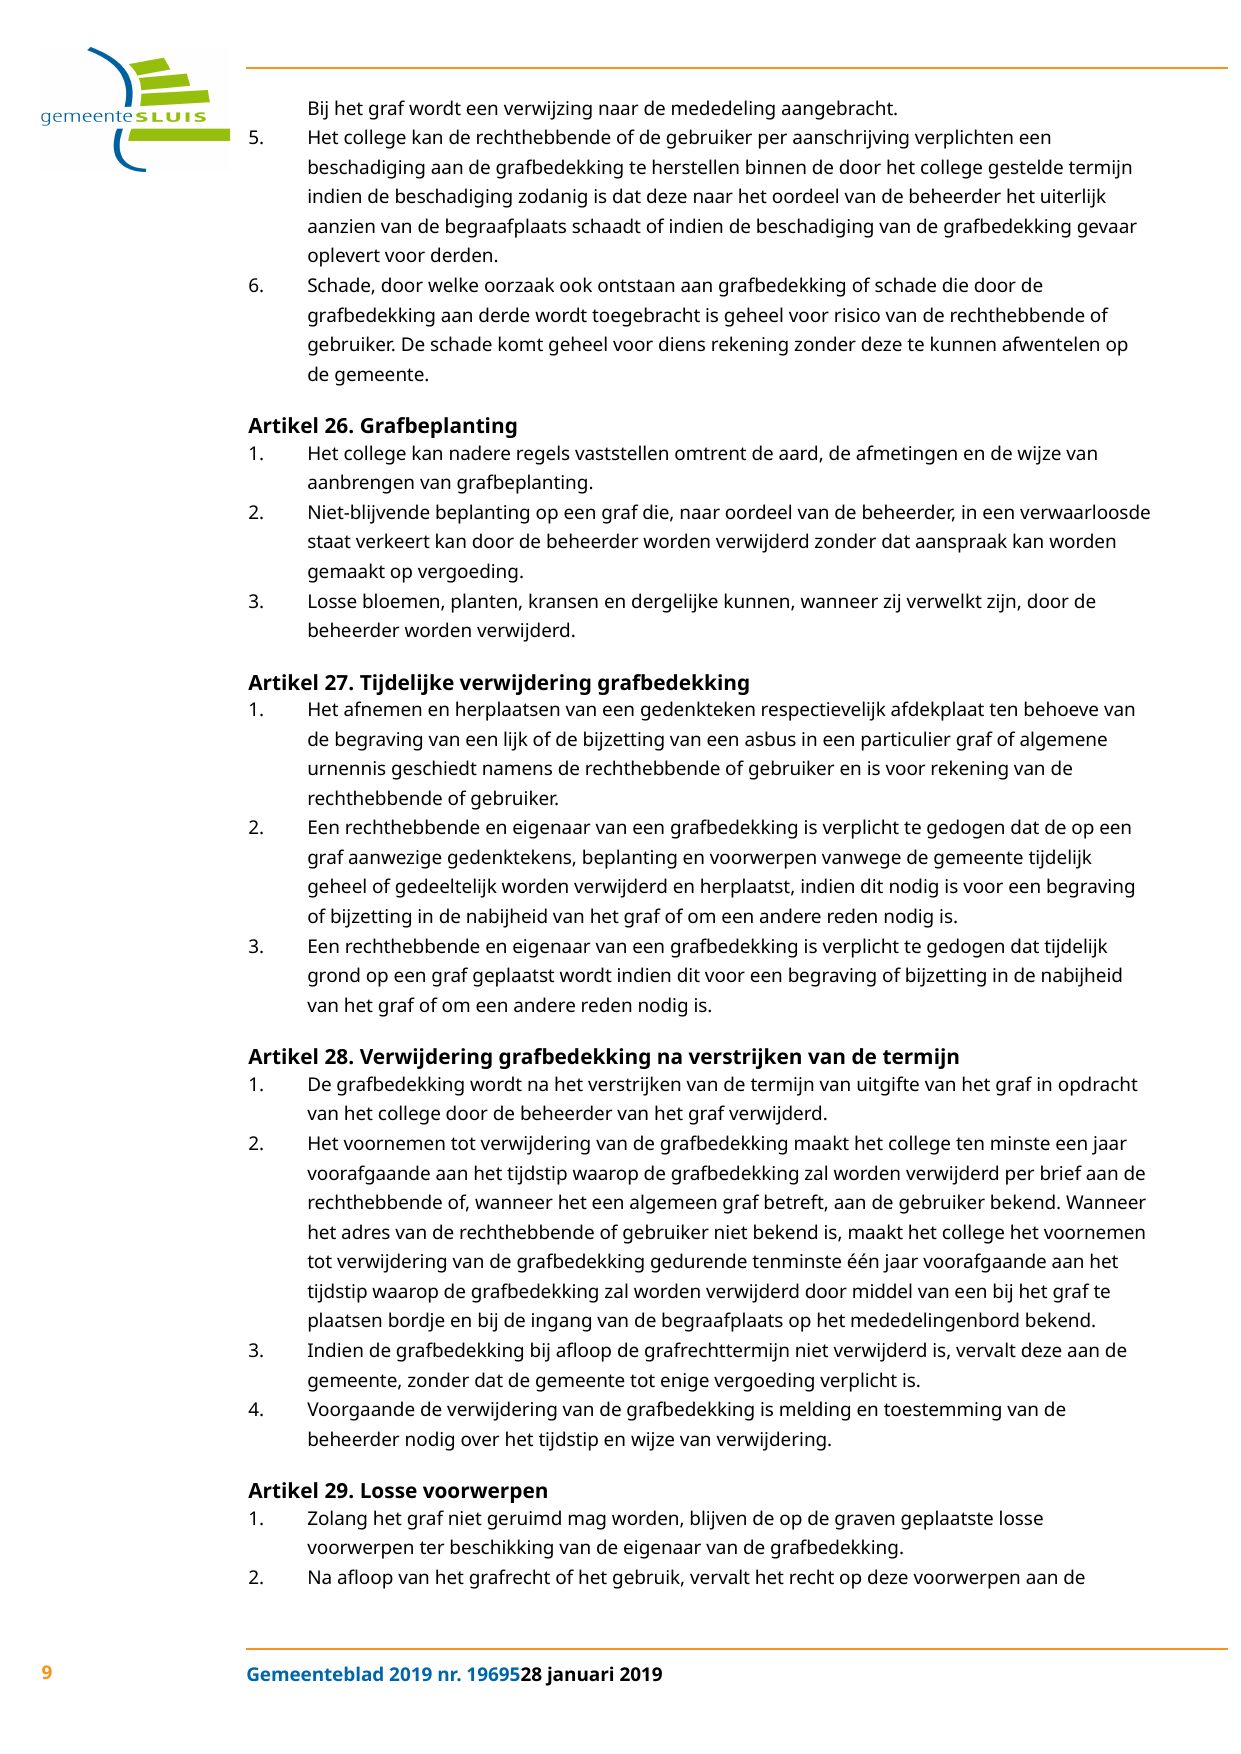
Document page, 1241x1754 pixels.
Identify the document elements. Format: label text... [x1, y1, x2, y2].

list Bij het graf wordt een verwijzing naar de mededeling aangebracht. [248, 95, 1152, 121]
list Zolang het graf niet geruimd mag worden, blijven de op de graven geplaatste losse voorwerpen ter beschikking van de eigenaar van de grafbedekking. [248, 1505, 1152, 1560]
list Indien de grafbedekking bij afloop de grafrechttermijn niet verwijderd is, vervalt deze aan de gemeente, zonder dat de gemeente tot enige vergoeding verplicht is. [248, 1337, 1152, 1392]
list De grafbedekking wordt na het verstrijken van de termijn van uitgifte van het graf in opdracht van het college door de beheerder van het graf verwijderd. [248, 1071, 1152, 1126]
list Het afnemen en herplaatsen van een gedenkteken respectievelijk afdekplaat ten behoeve van de begraving van een lijk of de bijzetting van een asbus in een particulier graf of algemene urnennis geschiedt namens de rechthebbende of gebruiker en is voor rekening van de rechthebbende of gebruiker. [248, 696, 1152, 811]
list Niet-blijvende beplanting op een graf die, naar oordeel van de beheerder, in een verwaarloosde staat verkeert kan door de beheerder worden verwijderd zonder dat aanspraak kan worden gemaakt op vergoeding. [248, 499, 1152, 584]
list Losse bloemen, planten, kransen en dergelijke kunnen, wanneer zij verwelkt zijn, door de beheerder worden verwijderd. [248, 588, 1152, 643]
list Na afloop van het grafrecht of het gebruik, vervalt het recht op deze voorwerpen aan de [248, 1564, 1152, 1590]
picture [41, 47, 231, 172]
list Een rechthebbende en eigenaar van een grafbedekking is verplicht te gedogen dat tijdelijk grond op een graf geplaatst wordt indien dit voor een begraving of bijzetting in de nabijheid van het graf of om een andere reden nodig is. [248, 933, 1152, 1018]
list Schade, door welke oorzaak ook ontstaan aan grafbedekking of schade die door de grafbedekking aan derde wordt toegebracht is geheel voor risico van de rechthebbende of gebruiker. De schade komt geheel voor diens rekening zonder deze te kunnen afwentelen op de gemeente. [248, 272, 1152, 387]
list Het college kan nadere regels vaststellen omtrent de aard, de afmetingen en de wijze van aanbrengen van grafbeplanting. [248, 440, 1152, 495]
list Het college kan de rechthebbende of de gebruiker per aanschrijving verplichten een beschadiging aan de grafbedekking te herstellen binnen de door het college gestelde termijn indien de beschadiging zodanig is dat deze naar het oordeel van de beheerder het uiterlijk aanzien van de begraafplaats schaadt of indien de beschadiging van de grafbedekking gevaar oplevert voor derden. [248, 124, 1152, 268]
list Een rechthebbende en eigenaar van een grafbedekking is verplicht te gedogen dat de op een graf aanwezige gedenktekens, beplanting en voorwerpen vanwege de gemeente tijdelijk geheel of gedeeltelijk worden verwijderd en herplaatst, indien dit nodig is voor een begraving of bijzetting in de nabijheid van het graf of om een andere reden nodig is. [248, 814, 1152, 929]
text Artikel 28. Verwijdering grafbedekking na verstrijken van de termijn [248, 1042, 1152, 1071]
text Artikel 27. Tijdelijke verwijdering grafbedekking [248, 668, 1152, 696]
text Artikel 26. Grafbeplanting [248, 411, 1152, 440]
list Voorgaande de verwijdering van de grafbedekking is melding en toestemming van de beheerder nodig over het tijdstip en wijze van verwijdering. [248, 1396, 1152, 1452]
text Artikel 29. Losse voorwerpen [248, 1476, 1152, 1505]
list Het voornemen tot verwijdering van de grafbedekking maakt het college ten minste een jaar voorafgaande aan het tijdstip waarop de grafbedekking zal worden verwijderd per brief aan de rechthebbende of, wanneer het een algemeen graf betreft, aan de gebruiker bekend. Wanneer het adres van de rechthebbende of gebruiker niet bekend is, maakt het college het voornemen tot verwijdering van de grafbedekking gedurende tenminste één jaar voorafgaande aan het tijdstip waarop de grafbedekking zal worden verwijderd door middel van een bij het graf te plaatsen bordje en bij de ingang van de begraafplaats op het mededelingenbord bekend. [248, 1130, 1152, 1333]
